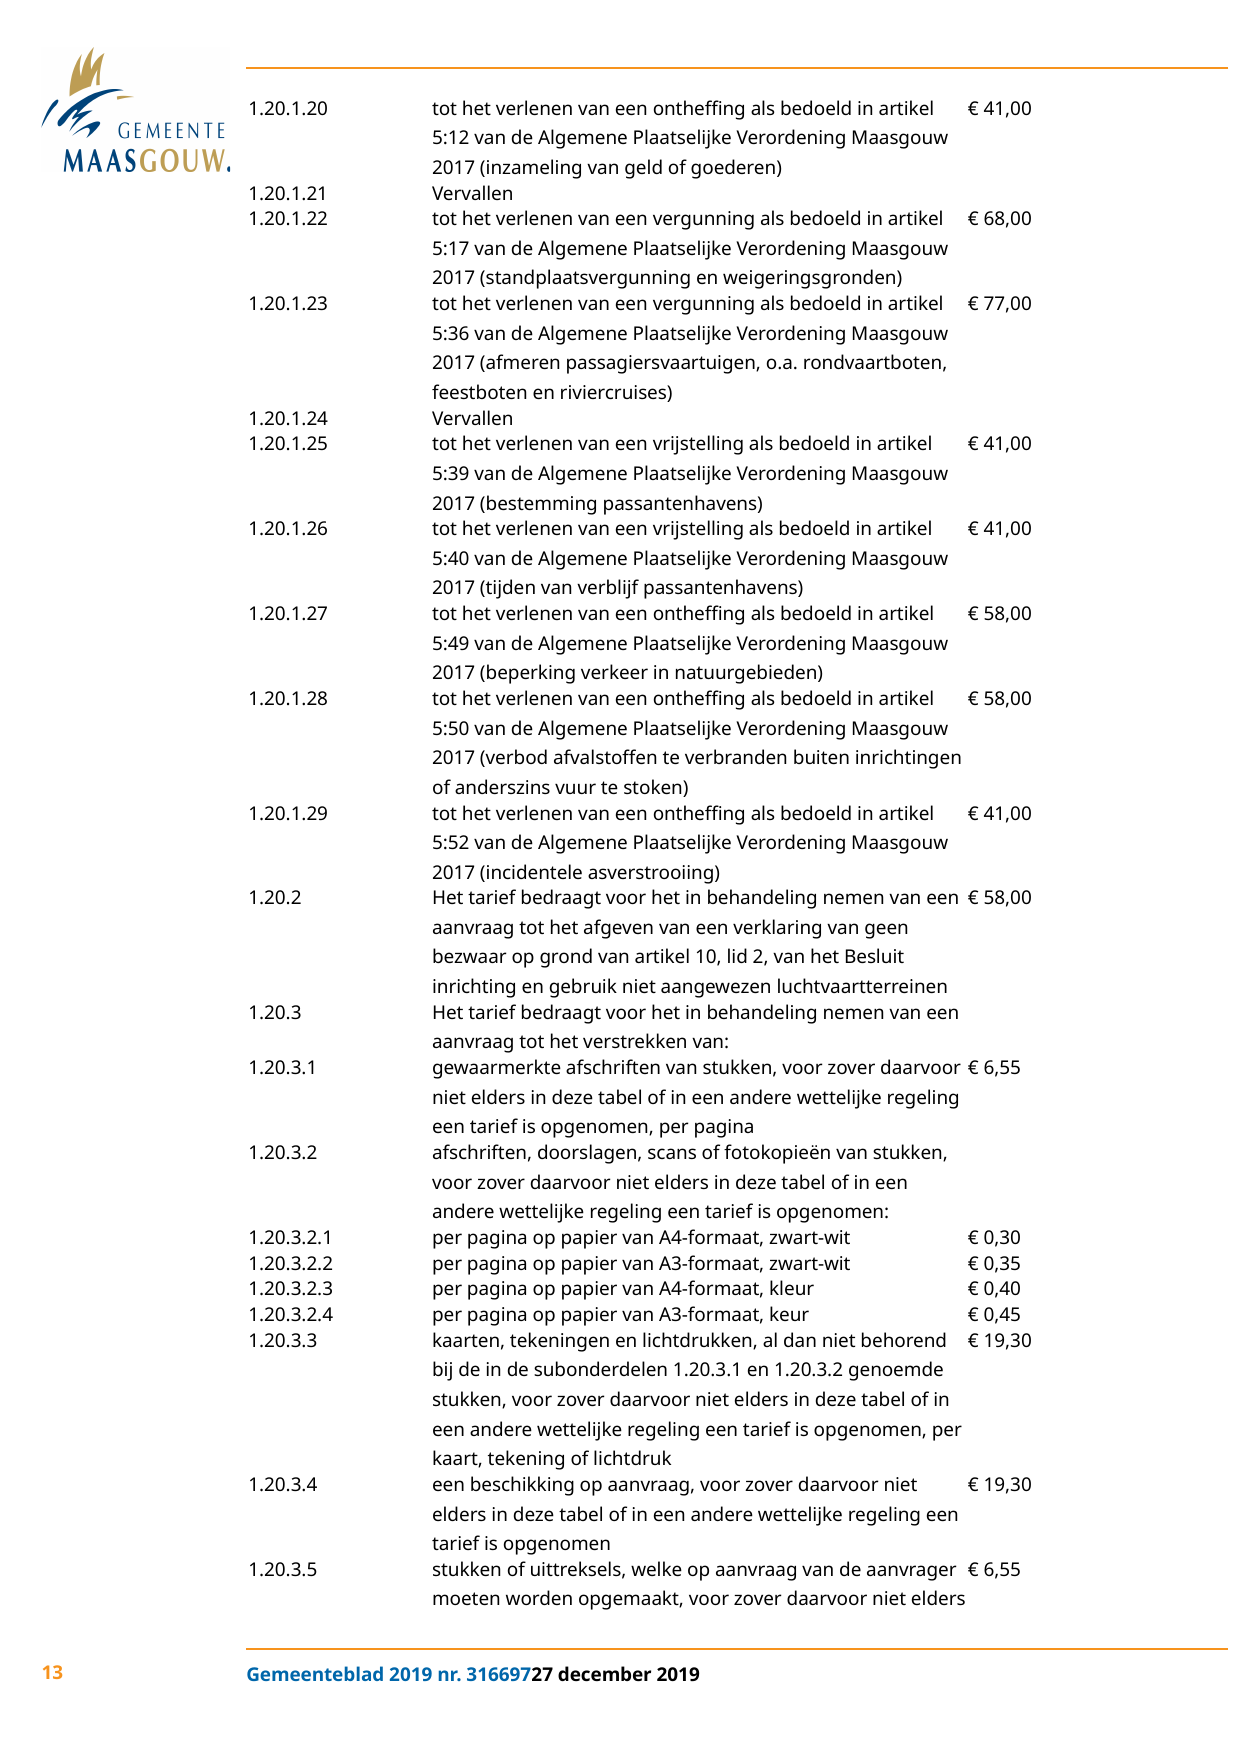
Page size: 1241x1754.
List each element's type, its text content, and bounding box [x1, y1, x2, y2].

table_cell 1.20.1.27 [248, 600, 432, 685]
table_cell 1.20.3.3 [248, 1327, 432, 1471]
table_cell tot het verlenen van een vergunning als bedoeld in artikel 5:36 van de Algemene Plaatselijke Verordening Maasgouw 2017 (afmeren passagiersvaartuigen, o.a. rondvaartboten, feestboten en riviercruises) [432, 290, 968, 405]
table_cell per pagina op papier van A3-formaat, zwart-wit [432, 1250, 968, 1276]
table_cell € 68,00 [968, 205, 1152, 290]
table_cell € 6,55 [968, 1054, 1152, 1139]
table_cell 1.20.1.28 [248, 685, 432, 800]
table_cell een beschikking op aanvraag, voor zover daarvoor niet elders in deze tabel of in een andere wettelijke regeling een tarief is opgenomen [432, 1471, 968, 1556]
table_cell Het tarief bedraagt voor het in behandeling nemen van een aanvraag tot het verstrekken van: [432, 999, 968, 1054]
table_cell € 58,00 [968, 885, 1152, 999]
table_cell € 6,55 [968, 1556, 1152, 1611]
table_cell € 0,45 [968, 1301, 1152, 1327]
table_cell 1.20.3.2.4 [248, 1301, 432, 1327]
table_cell tot het verlenen van een ontheffing als bedoeld in artikel 5:12 van de Algemene Plaatselijke Verordening Maasgouw 2017 (inzameling van geld of goederen) [432, 95, 968, 180]
table_cell [968, 405, 1152, 431]
table_cell 1.20.1.20 [248, 95, 432, 180]
table_cell 1.20.3.2.3 [248, 1276, 432, 1301]
table_cell € 0,40 [968, 1276, 1152, 1301]
table_cell per pagina op papier van A4-formaat, zwart-wit [432, 1224, 968, 1250]
table_cell € 58,00 [968, 685, 1152, 800]
table_cell 1.20.3.1 [248, 1054, 432, 1139]
table_cell € 77,00 [968, 290, 1152, 405]
table_cell € 58,00 [968, 600, 1152, 685]
table_cell 1.20.1.23 [248, 290, 432, 405]
table_cell € 0,30 [968, 1224, 1152, 1250]
table_cell € 41,00 [968, 95, 1152, 180]
table_cell tot het verlenen van een ontheffing als bedoeld in artikel 5:50 van de Algemene Plaatselijke Verordening Maasgouw 2017 (verbod afvalstoffen te verbranden buiten inrichtingen of anderszins vuur te stoken) [432, 685, 968, 800]
table_cell tot het verlenen van een vergunning als bedoeld in artikel 5:17 van de Algemene Plaatselijke Verordening Maasgouw 2017 (standplaatsvergunning en weigeringsgronden) [432, 205, 968, 290]
table_cell tot het verlenen van een vrijstelling als bedoeld in artikel 5:39 van de Algemene Plaatselijke Verordening Maasgouw 2017 (bestemming passantenhavens) [432, 431, 968, 515]
table_cell [968, 180, 1152, 205]
table_cell tot het verlenen van een ontheffing als bedoeld in artikel 5:52 van de Algemene Plaatselijke Verordening Maasgouw 2017 (incidentele asverstrooiing) [432, 800, 968, 884]
table_cell per pagina op papier van A4-formaat, kleur [432, 1276, 968, 1301]
table_cell [968, 1139, 1152, 1224]
table_cell € 19,30 [968, 1327, 1152, 1471]
table_cell 1.20.1.24 [248, 405, 432, 431]
table_cell € 19,30 [968, 1471, 1152, 1556]
table_cell 1.20.3.2 [248, 1139, 432, 1224]
table_cell 1.20.1.29 [248, 800, 432, 884]
table_cell Vervallen [432, 180, 968, 205]
table_cell kaarten, tekeningen en lichtdrukken, al dan niet behorend bij de in de subonderdelen 1.20.3.1 en 1.20.3.2 genoemde stukken, voor zover daarvoor niet elders in deze tabel of in een andere wettelijke regeling een tarief is opgenomen, per kaart, tekening of lichtdruk [432, 1327, 968, 1471]
table_cell tot het verlenen van een vrijstelling als bedoeld in artikel 5:40 van de Algemene Plaatselijke Verordening Maasgouw 2017 (tijden van verblijf passantenhavens) [432, 515, 968, 600]
table_cell Vervallen [432, 405, 968, 431]
table_cell € 41,00 [968, 800, 1152, 884]
table_cell 1.20.3.2.2 [248, 1250, 432, 1276]
table_cell afschriften, doorslagen, scans of fotokopieën van stukken, voor zover daarvoor niet elders in deze tabel of in een andere wettelijke regeling een tarief is opgenomen: [432, 1139, 968, 1224]
table_cell 1.20.2 [248, 885, 432, 999]
table_cell 1.20.1.22 [248, 205, 432, 290]
picture [41, 47, 231, 172]
table_cell 1.20.1.25 [248, 431, 432, 515]
table_cell per pagina op papier van A3-formaat, keur [432, 1301, 968, 1327]
table_cell € 41,00 [968, 515, 1152, 600]
table_cell 1.20.3.4 [248, 1471, 432, 1556]
table_cell gewaarmerkte afschriften van stukken, voor zover daarvoor niet elders in deze tabel of in een andere wettelijke regeling een tarief is opgenomen, per pagina [432, 1054, 968, 1139]
table_cell stukken of uittreksels, welke op aanvraag van de aanvrager moeten worden opgemaakt, voor zover daarvoor niet elders [432, 1556, 968, 1611]
table_cell € 41,00 [968, 431, 1152, 515]
table_cell 1.20.1.21 [248, 180, 432, 205]
table_cell € 0,35 [968, 1250, 1152, 1276]
table_cell 1.20.3.5 [248, 1556, 432, 1611]
table_cell 1.20.1.26 [248, 515, 432, 600]
table_cell Het tarief bedraagt voor het in behandeling nemen van een aanvraag tot het afgeven van een verklaring van geen bezwaar op grond van artikel 10, lid 2, van het Besluit inrichting en gebruik niet aangewezen luchtvaartterreinen [432, 885, 968, 999]
table_cell 1.20.3.2.1 [248, 1224, 432, 1250]
table_cell [968, 999, 1152, 1054]
table_cell 1.20.3 [248, 999, 432, 1054]
table_cell tot het verlenen van een ontheffing als bedoeld in artikel 5:49 van de Algemene Plaatselijke Verordening Maasgouw 2017 (beperking verkeer in natuurgebieden) [432, 600, 968, 685]
